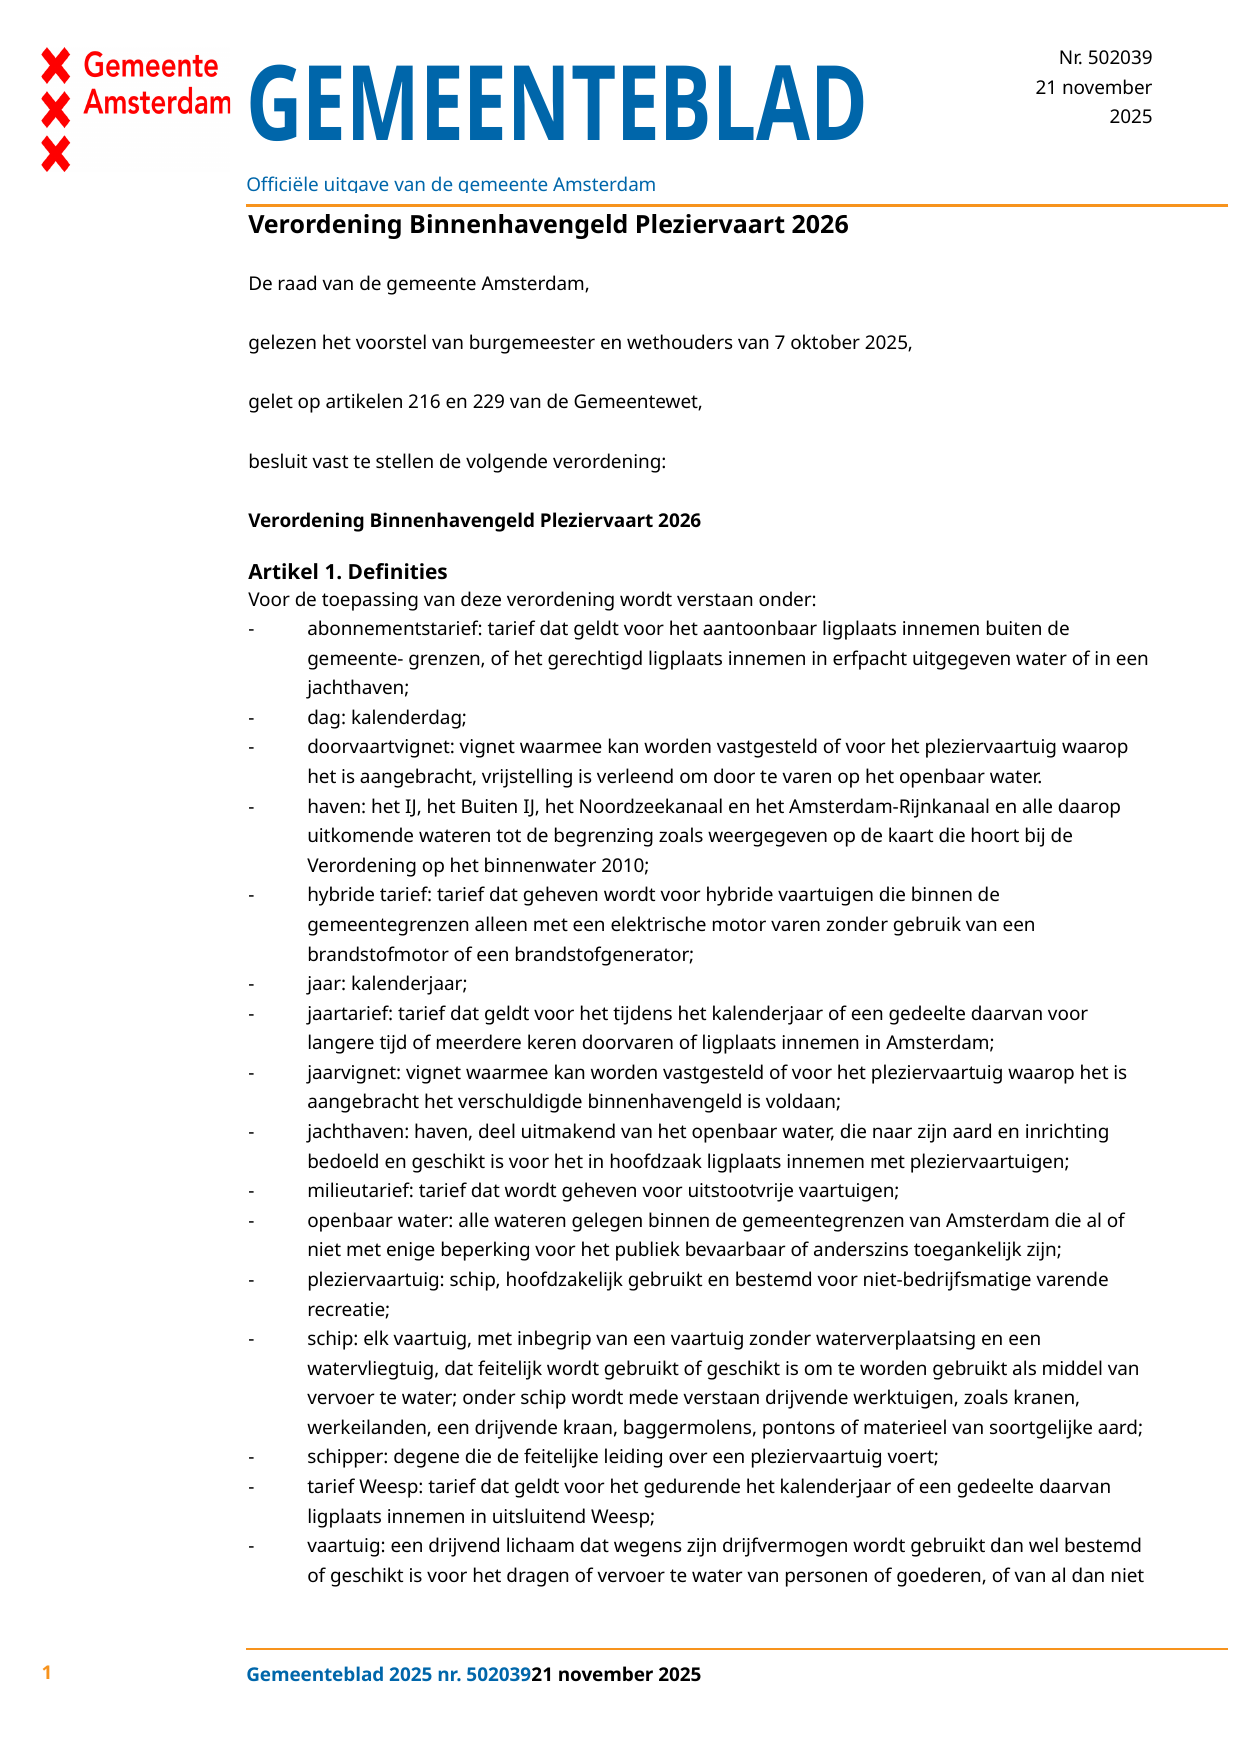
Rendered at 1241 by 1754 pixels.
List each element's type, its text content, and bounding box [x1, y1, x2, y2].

list jachthaven: haven, deel uitmakend van het openbaar water, die naar zijn aard en inrichting bedoeld en geschikt is voor het in hoofdzaak ligplaats innemen met pleziervaartuigen; [248, 1118, 1152, 1174]
list hybride tarief: tarief dat geheven wordt voor hybride vaartuigen die binnen de gemeentegrenzen alleen met een elektrische motor varen zonder gebruik van een brandstofmotor of een brandstofgenerator; [248, 882, 1152, 967]
list pleziervaartuig: schip, hoofdzakelijk gebruikt en bestemd voor niet-bedrijfsmatige varende recreatie; [248, 1266, 1152, 1322]
text Voor de toepassing van deze verordening wordt verstaan onder: [248, 586, 1152, 612]
picture [41, 47, 231, 172]
text gelet op artikelen 216 en 229 van de Gemeentewet, [248, 389, 1152, 414]
list abonnementstarief: tarief dat geldt voor het aantoonbaar ligplaats innemen buiten de gemeente- grenzen, of het gerechtigd ligplaats innemen in erfpacht uitgegeven water of in een jachthaven; [248, 615, 1152, 700]
list jaartarief: tarief dat geldt voor het tijdens het kalenderjaar of een gedeelte daarvan voor langere tijd of meerdere keren doorvaren of ligplaats innemen in Amsterdam; [248, 1000, 1152, 1055]
list openbaar water: alle wateren gelegen binnen de gemeentegrenzen van Amsterdam die al of niet met enige beperking voor het publiek bevaarbaar of anderszins toegankelijk zijn; [248, 1207, 1152, 1262]
list schip: elk vaartuig, met inbegrip van een vaartuig zonder waterverplaatsing en een watervliegtuig, dat feitelijk wordt gebruikt of geschikt is om te worden gebruikt als middel van vervoer te water; onder schip wordt mede verstaan drijvende werktuigen, zoals kranen, werkeilanden, een drijvende kraan, baggermolens, pontons of materieel van soortgelijke aard; [248, 1325, 1152, 1440]
list tarief Weesp: tarief dat geldt voor het gedurende het kalenderjaar of een gedeelte daarvan ligplaats innemen in uitsluitend Weesp; [248, 1473, 1152, 1529]
text besluit vast te stellen de volgende verordening: [248, 448, 1152, 473]
list jaar: kalenderjaar; [248, 970, 1152, 996]
list schipper: degene die de feitelijke leiding over een pleziervaartuig voert; [248, 1444, 1152, 1469]
list dag: kalenderdag; [248, 704, 1152, 730]
text gelezen het voorstel van burgemeester en wethouders van 7 oktober 2025, [248, 329, 1152, 355]
list haven: het IJ, het Buiten IJ, het Noordzeekanaal en het Amsterdam-Rijnkanaal en alle daarop uitkomende wateren tot de begrenzing zoals weergegeven op de kaart die hoort bij de Verordening op het binnenwater 2010; [248, 793, 1152, 878]
list doorvaartvignet: vignet waarmee kan worden vastgesteld of voor het pleziervaartuig waarop het is aangebracht, vrijstelling is verleend om door te varen op het openbaar water. [248, 734, 1152, 789]
text De raad van de gemeente Amsterdam, [248, 270, 1152, 296]
text Verordening Binnenhavengeld Pleziervaart 2026 [248, 207, 1152, 241]
list jaarvignet: vignet waarmee kan worden vastgesteld of voor het pleziervaartuig waarop het is aangebracht het verschuldigde binnenhavengeld is voldaan; [248, 1059, 1152, 1114]
text Artikel 1. Definities [248, 557, 1152, 586]
text Verordening Binnenhavengeld Pleziervaart 2026 [248, 507, 1152, 533]
list vaartuig: een drijvend lichaam dat wegens zijn drijfvermogen wordt gebruikt dan wel bestemd of geschikt is voor het dragen of vervoer te water van personen of goederen, of van al dan niet [248, 1532, 1152, 1588]
list milieutarief: tarief dat wordt geheven voor uitstootvrije vaartuigen; [248, 1177, 1152, 1203]
